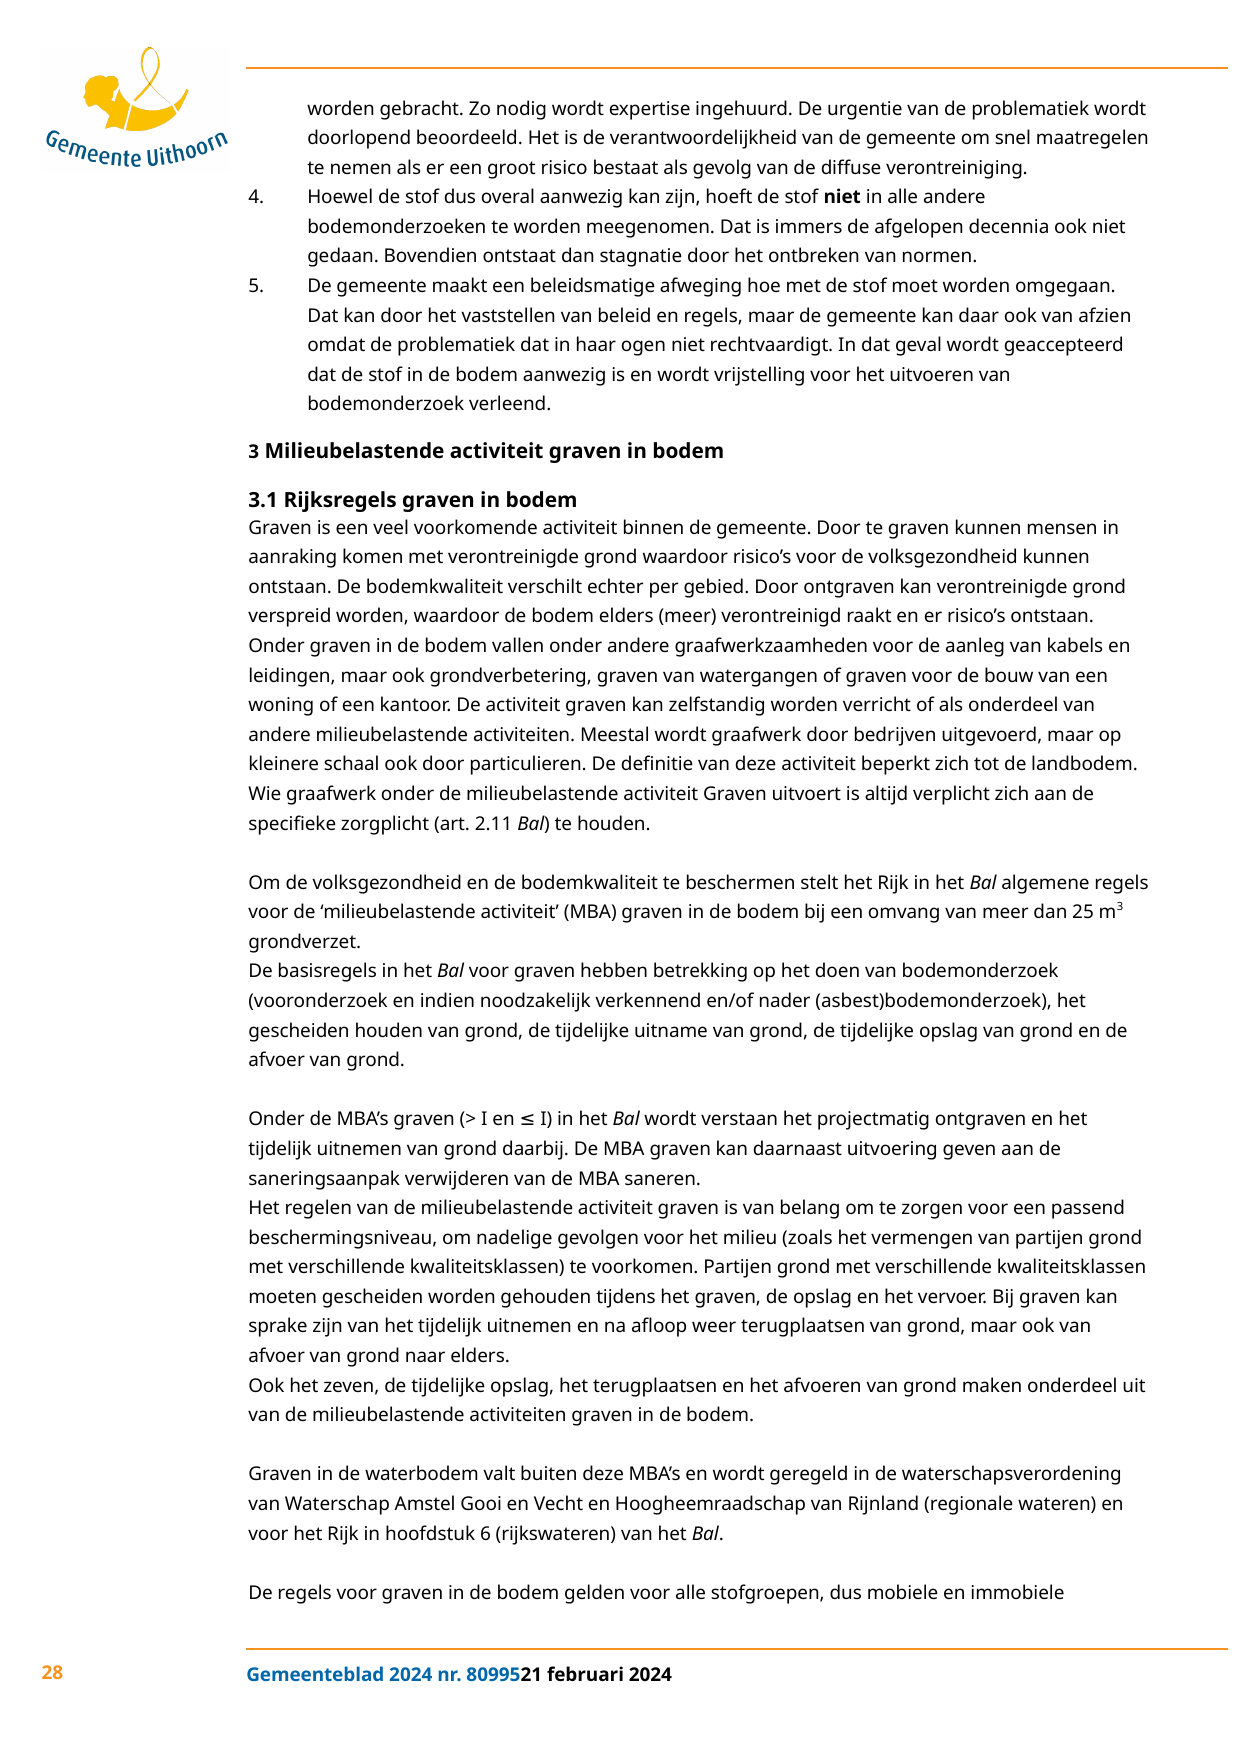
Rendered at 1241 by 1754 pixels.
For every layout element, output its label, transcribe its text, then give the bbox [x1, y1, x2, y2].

text Graven is een veel voorkomende activiteit binnen de gemeente. Door te graven kunnen mensen in aanraking komen met verontreinigde grond waardoor risico’s voor de volksgezondheid kunnen ontstaan. De bodemkwaliteit verschilt echter per gebied. Door ontgraven kan verontreinigde grond verspreid worden, waardoor de bodem elders (meer) verontreinigd raakt en er risico’s ontstaan. Onder graven in de bodem vallen onder andere graafwerkzaamheden voor de aanleg van kabels en leidingen, maar ook grondverbetering, graven van watergangen of graven voor de bouw van een woning of een kantoor. De activiteit graven kan zelfstandig worden verricht of als onderdeel van andere milieubelastende activiteiten. Meestal wordt graafwerk door bedrijven uitgevoerd, maar op kleinere schaal ook door particulieren. De definitie van deze activiteit beperkt zich tot de landbodem. [248, 514, 1152, 776]
text Ook het zeven, de tijdelijke opslag, het terugplaatsen en het afvoeren van grond maken onderdeel uit van de milieubelastende activiteiten graven in de bodem. [248, 1372, 1152, 1427]
text 3 Milieubelastende activiteit graven in bodem [248, 436, 1152, 465]
text 3.1 Rijksregels graven in bodem [248, 486, 1152, 514]
list worden gebracht. Zo nodig wordt expertise ingehuurd. De urgentie van de problematiek wordt doorlopend beoordeeld. Het is de verantwoordelijkheid van de gemeente om snel maatregelen te nemen als er een groot risico bestaat als gevolg van de diffuse verontreiniging. [248, 95, 1152, 180]
text Graven in de waterbodem valt buiten deze MBA’s en wordt geregeld in de waterschapsverordening van Waterschap Amstel Gooi en Vecht en Hoogheemraadschap van Rijnland (regionale wateren) en voor het Rijk in hoofdstuk 6 (rijkswateren) van het Bal. [248, 1461, 1152, 1546]
text Wie graafwerk onder de milieubelastende activiteit Graven uitvoert is altijd verplicht zich aan de specifieke zorgplicht (art. 2.11 Bal) te houden. [248, 780, 1152, 836]
list Hoewel de stof dus overal aanwezig kan zijn, hoeft de stof niet in alle andere bodemonderzoeken te worden meegenomen. Dat is immers de afgelopen decennia ook niet gedaan. Bovendien ontstaat dan stagnatie door het ontbreken van normen. [248, 183, 1152, 268]
text Om de volksgezondheid en de bodemkwaliteit te beschermen stelt het Rijk in het Bal algemene regels voor de ‘milieubelastende activiteit’ (MBA) graven in de bodem bij een omvang van meer dan 25 m3 grondverzet. [248, 869, 1152, 954]
text Het regelen van de milieubelastende activiteit graven is van belang om te zorgen voor een passend beschermingsniveau, om nadelige gevolgen voor het milieu (zoals het vermengen van partijen grond met verschillende kwaliteitsklassen) te voorkomen. Partijen grond met verschillende kwaliteitsklassen moeten gescheiden worden gehouden tijdens het graven, de opslag en het vervoer. Bij graven kan sprake zijn van het tijdelijk uitnemen en na afloop weer terugplaatsen van grond, maar ook van afvoer van grond naar elders. [248, 1194, 1152, 1368]
text Onder de MBA’s graven (> I en ≤ I) in het Bal wordt verstaan het projectmatig ontgraven en het tijdelijk uitnemen van grond daarbij. De MBA graven kan daarnaast uitvoering geven aan de saneringsaanpak verwijderen van de MBA saneren. [248, 1106, 1152, 1191]
text De basisregels in het Bal voor graven hebben betrekking op het doen van bodemonderzoek (vooronderzoek en indien noodzakelijk verkennend en/of nader (asbest)bodemonderzoek), het gescheiden houden van grond, de tijdelijke uitname van grond, de tijdelijke opslag van grond en de afvoer van grond. [248, 958, 1152, 1072]
picture [41, 47, 231, 172]
list De gemeente maakt een beleidsmatige afweging hoe met de stof moet worden omgegaan. Dat kan door het vaststellen van beleid en regels, maar de gemeente kan daar ook van afzien omdat de problematiek dat in haar ogen niet rechtvaardigt. In dat geval wordt geaccepteerd dat de stof in de bodem aanwezig is en wordt vrijstelling voor het uitvoeren van bodemonderzoek verleend. [248, 272, 1152, 416]
text De regels voor graven in de bodem gelden voor alle stofgroepen, dus mobiele en immobiele [248, 1579, 1152, 1605]
